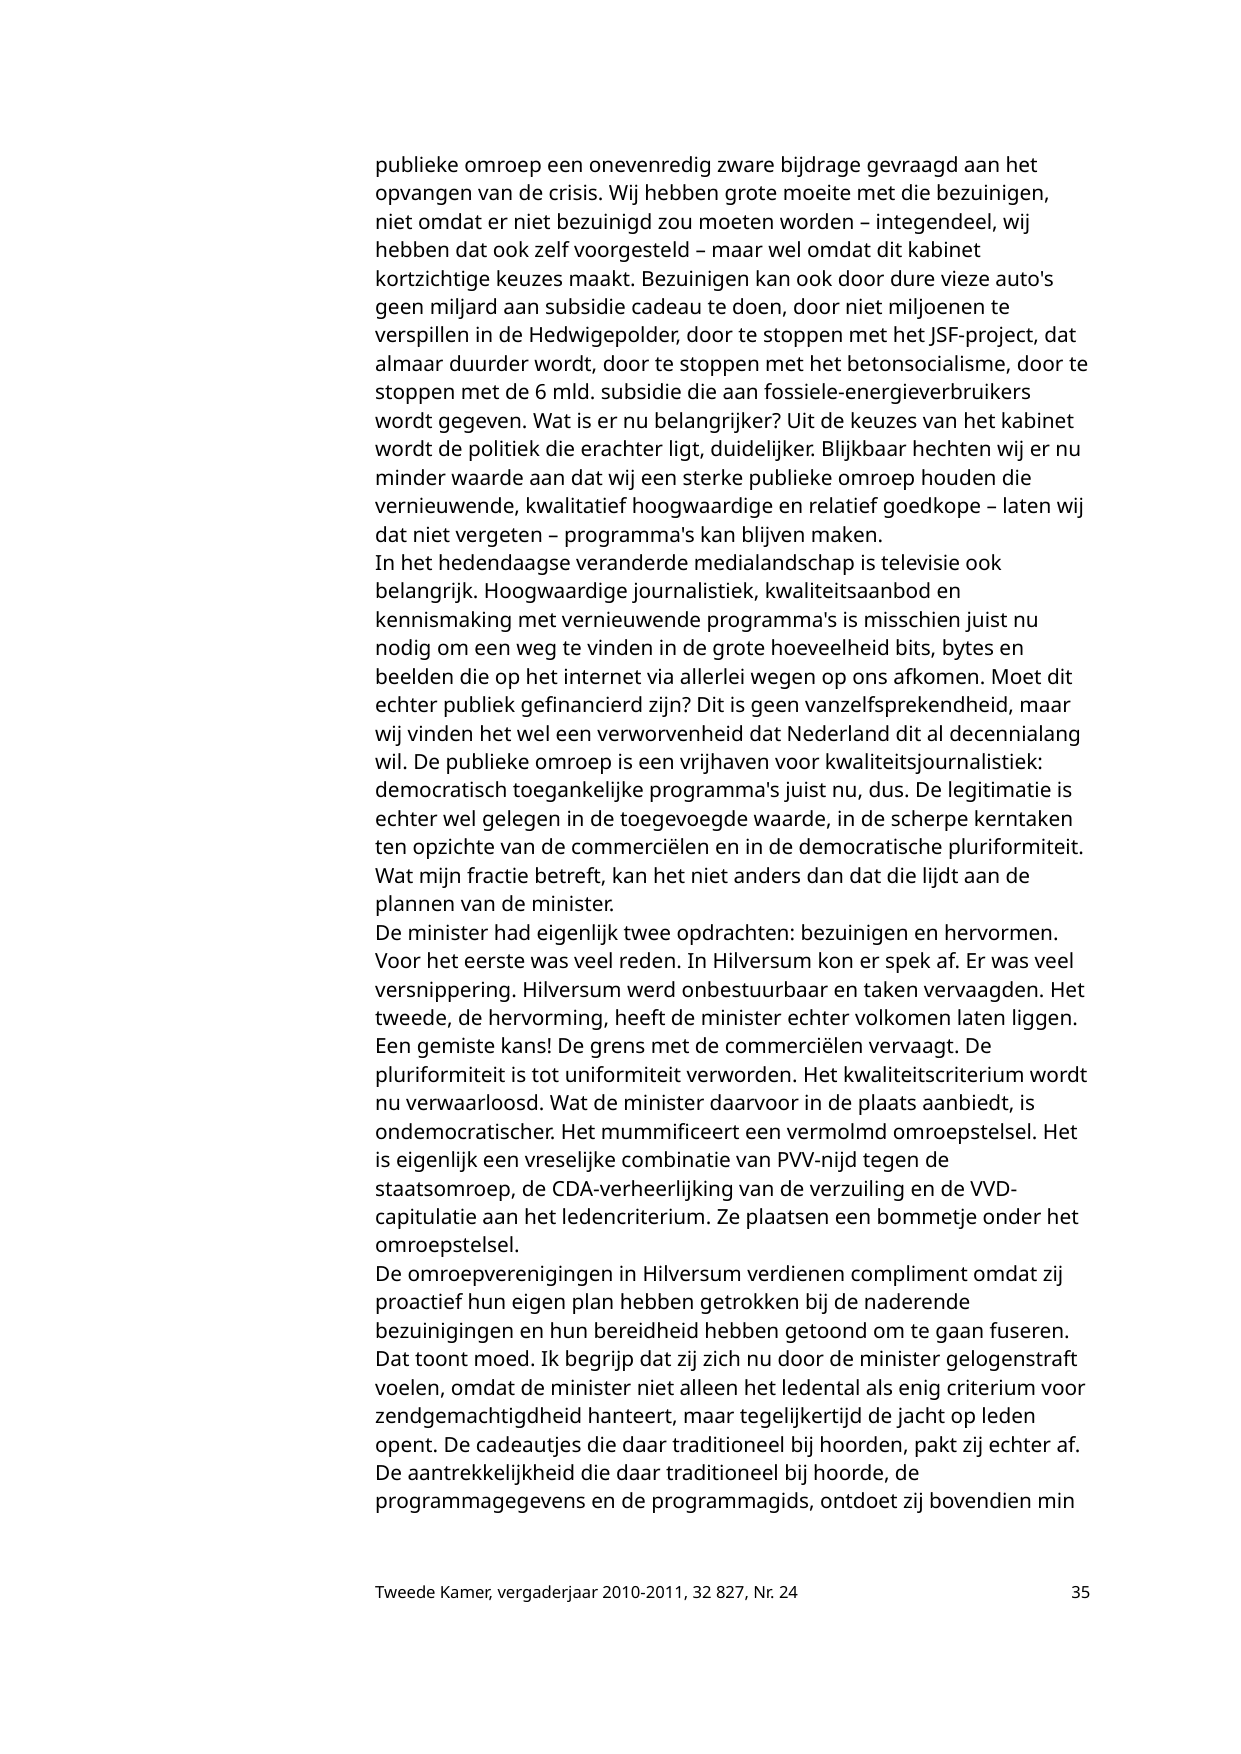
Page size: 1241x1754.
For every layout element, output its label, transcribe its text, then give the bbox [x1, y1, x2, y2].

text publieke omroep een onevenredig zware bijdrage gevraagd aan het opvangen van de crisis. Wij hebben grote moeite met die bezuinigen, niet omdat er niet bezuinigd zou moeten worden – integendeel, wij hebben dat ook zelf voorgesteld – maar wel omdat dit kabinet kortzichtige keuzes maakt. Bezuinigen kan ook door dure vieze auto's geen miljard aan subsidie cadeau te doen, door niet miljoenen te verspillen in de Hedwigepolder, door te stoppen met het JSF-project, dat almaar duurder wordt, door te stoppen met het betonsocialisme, door te stoppen met de 6 mld. subsidie die aan fossiele-energieverbruikers wordt gegeven. Wat is er nu belangrijker? Uit de keuzes van het kabinet wordt de politiek die erachter ligt, duidelijker. Blijkbaar hechten wij er nu minder waarde aan dat wij een sterke publieke omroep houden die vernieuwende, kwalitatief hoogwaardige en relatief goedkope – laten wij dat niet vergeten – programma's kan blijven maken. [375, 150, 1090, 548]
text De minister had eigenlijk twee opdrachten: bezuinigen en hervormen. Voor het eerste was veel reden. In Hilversum kon er spek af. Er was veel versnippering. Hilversum werd onbestuurbaar en taken vervaagden. Het tweede, de hervorming, heeft de minister echter volkomen laten liggen. Een gemiste kans! De grens met de commerciëlen vervaagt. De pluriformiteit is tot uniformiteit verworden. Het kwaliteitscriterium wordt nu verwaarloosd. Wat de minister daarvoor in de plaats aanbiedt, is ondemocratischer. Het mummificeert een vermolmd omroepstelsel. Het is eigenlijk een vreselijke combinatie van PVV-nijd tegen de staatsomroep, de CDA-verheerlijking van de verzuiling en de VVD-capitulatie aan het ledencriterium. Ze plaatsen een bommetje onder het omroepstelsel. [375, 918, 1090, 1259]
text De omroepverenigingen in Hilversum verdienen compliment omdat zij proactief hun eigen plan hebben getrokken bij de naderende bezuinigingen en hun bereidheid hebben getoond om te gaan fuseren. Dat toont moed. Ik begrijp dat zij zich nu door de minister gelogenstraft voelen, omdat de minister niet alleen het ledental als enig criterium voor zendgemachtigdheid hanteert, maar tegelijkertijd de jacht op leden opent. De cadeautjes die daar traditioneel bij hoorden, pakt zij echter af. De aantrekkelijkheid die daar traditioneel bij hoorde, de programmagegevens en de programmagids, ontdoet zij bovendien min [375, 1259, 1090, 1515]
text In het hedendaagse veranderde medialandschap is televisie ook belangrijk. Hoogwaardige journalistiek, kwaliteitsaanbod en kennismaking met vernieuwende programma's is misschien juist nu nodig om een weg te vinden in de grote hoeveelheid bits, bytes en beelden die op het internet via allerlei wegen op ons afkomen. Moet dit echter publiek gefinancierd zijn? Dit is geen vanzelfsprekendheid, maar wij vinden het wel een verworvenheid dat Nederland dit al decennialang wil. De publieke omroep is een vrijhaven voor kwaliteitsjournalistiek: democratisch toegankelijke programma's juist nu, dus. De legitimatie is echter wel gelegen in de toegevoegde waarde, in de scherpe kerntaken ten opzichte van de commerciëlen en in de democratische pluriformiteit. Wat mijn fractie betreft, kan het niet anders dan dat die lijdt aan de plannen van de minister. [375, 548, 1090, 918]
